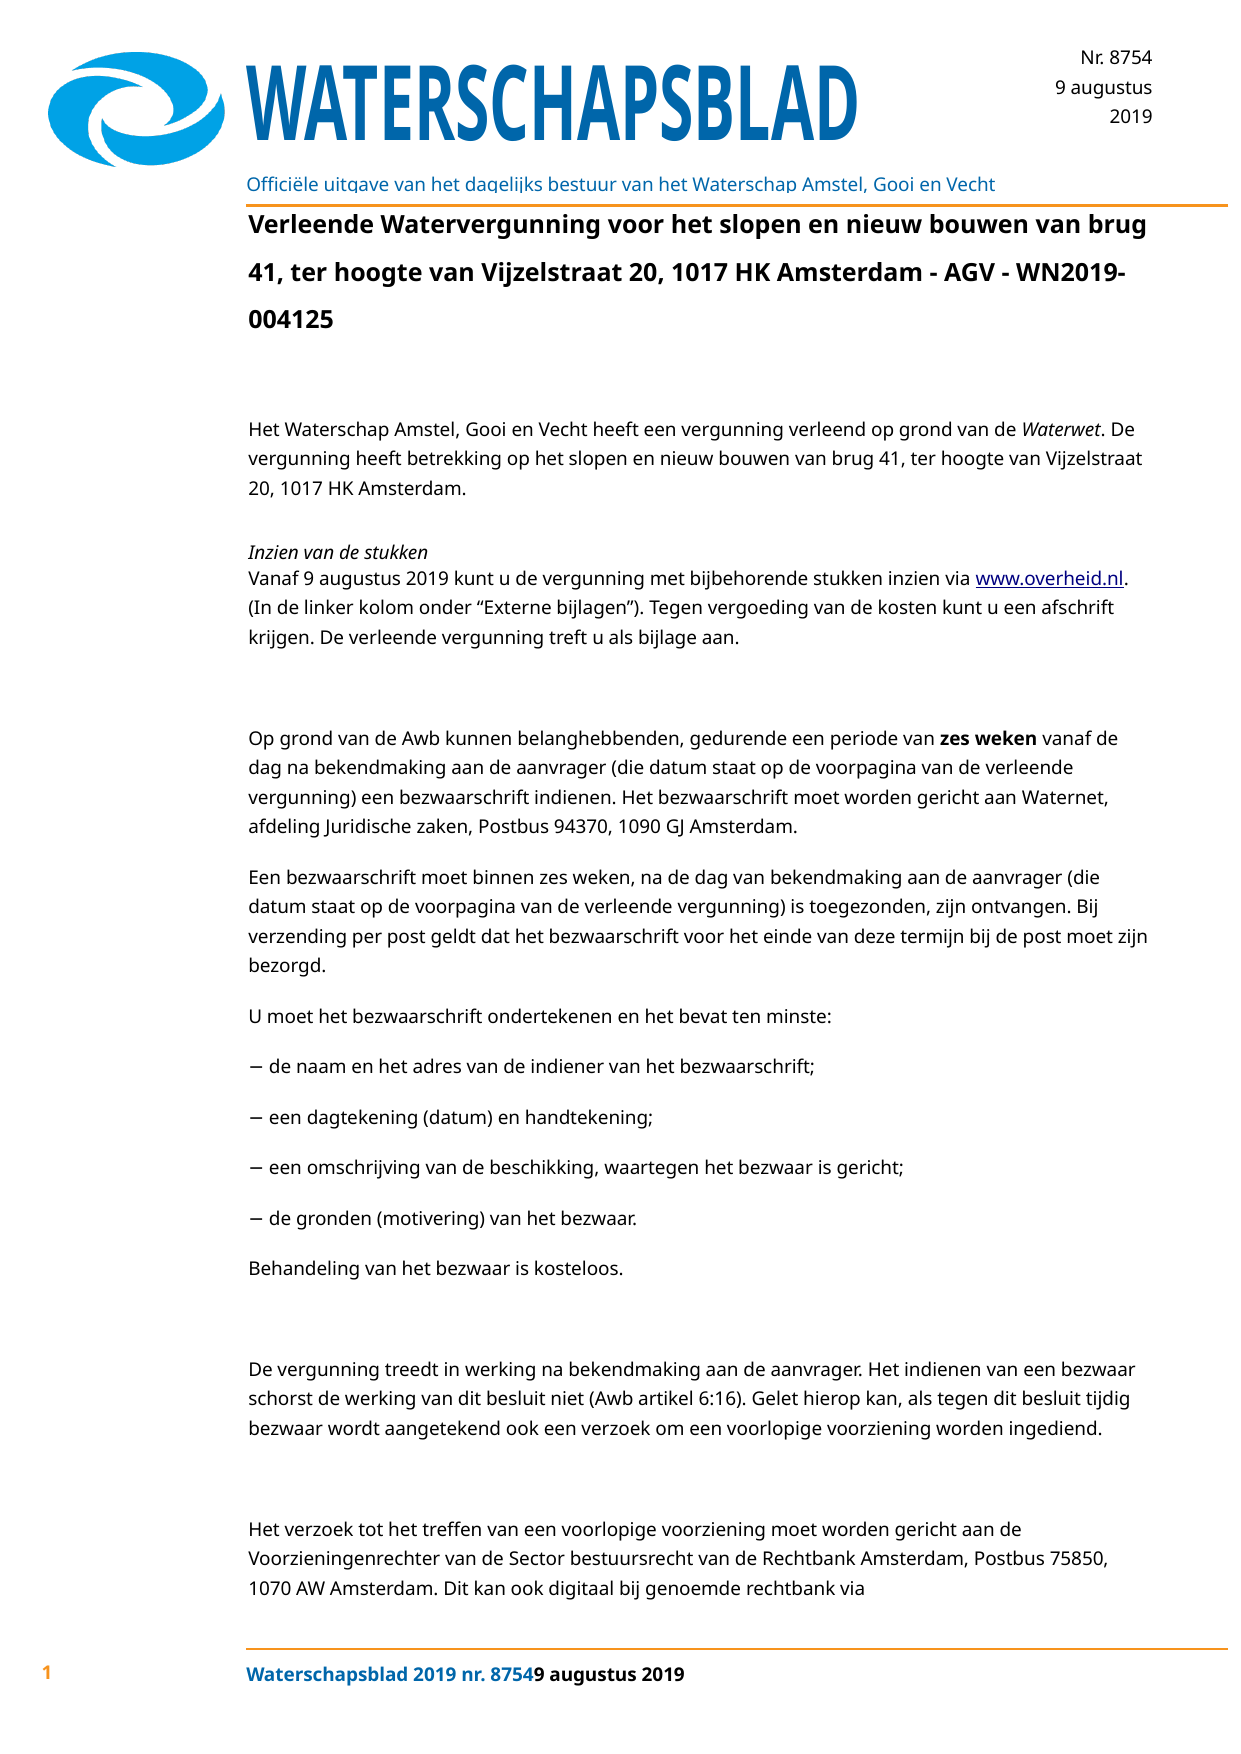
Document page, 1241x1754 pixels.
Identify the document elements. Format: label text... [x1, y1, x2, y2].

text Inzien van de stukken [248, 539, 1152, 565]
text Behandeling van het bezwaar is kosteloos. [248, 1255, 1152, 1281]
text Het verzoek tot het treffen van een voorlopige voorziening moet worden gericht aan de Voorzieningenrechter van de Sector bestuursrecht van de Rechtbank Amsterdam, Postbus 75850, 1070 AW Amsterdam. Dit kan ook digitaal bij genoemde rechtbank via [248, 1516, 1152, 1601]
text De vergunning treedt in werking na bekendmaking aan de aanvrager. Het indienen van een bezwaar schorst de werking van dit besluit niet (Awb artikel 6:16). Gelet hierop kan, als tegen dit besluit tijdig bezwaar wordt aangetekend ook een verzoek om een voorlopige voorziening worden ingediend. [248, 1356, 1152, 1441]
text Het Waterschap Amstel, Gooi en Vecht heeft een vergunning verleend op grond van de Waterwet. De vergunning heeft betrekking op het slopen en nieuw bouwen van brug 41, ter hoogte van Vijzelstraat 20, 1017 HK Amsterdam. [248, 416, 1152, 501]
text Verleende Watervergunning voor het slopen en nieuw bouwen van brug 41, ter hoogte van Vijzelstraat 20, 1017 HK Amsterdam - AGV - WN2019-004125 [248, 207, 1152, 336]
text − een dagtekening (datum) en handtekening; [248, 1104, 1152, 1130]
picture [41, 47, 231, 172]
text Een bezwaarschrift moet binnen zes weken, na de dag van bekendmaking aan de aanvrager (die datum staat op de voorpagina van de verleende vergunning) is toegezonden, zijn ontvangen. Bij verzending per post geldt dat het bezwaarschrift voor het einde van deze termijn bij de post moet zijn bezorgd. [248, 864, 1152, 978]
text Vanaf 9 augustus 2019 kunt u de vergunning met bijbehorende stukken inzien via www.overheid.nl. (In de linker kolom onder “Externe bijlagen”). Tegen vergoeding van de kosten kunt u een afschrift krijgen. De verleende vergunning treft u als bijlage aan. [248, 565, 1152, 650]
text − een omschrijving van de beschikking, waartegen het bezwaar is gericht; [248, 1154, 1152, 1180]
text U moet het bezwaarschrift ondertekenen en het bevat ten minste: [248, 1003, 1152, 1029]
text Op grond van de Awb kunnen belanghebbenden, gedurende een periode van zes weken vanaf de dag na bekendmaking aan de aanvrager (die datum staat op de voorpagina van de verleende vergunning) een bezwaarschrift indienen. Het bezwaarschrift moet worden gericht aan Waternet, afdeling Juridische zaken, Postbus 94370, 1090 GJ Amsterdam. [248, 725, 1152, 839]
text − de naam en het adres van de indiener van het bezwaarschrift; [248, 1053, 1152, 1079]
text − de gronden (motivering) van het bezwaar. [248, 1205, 1152, 1231]
